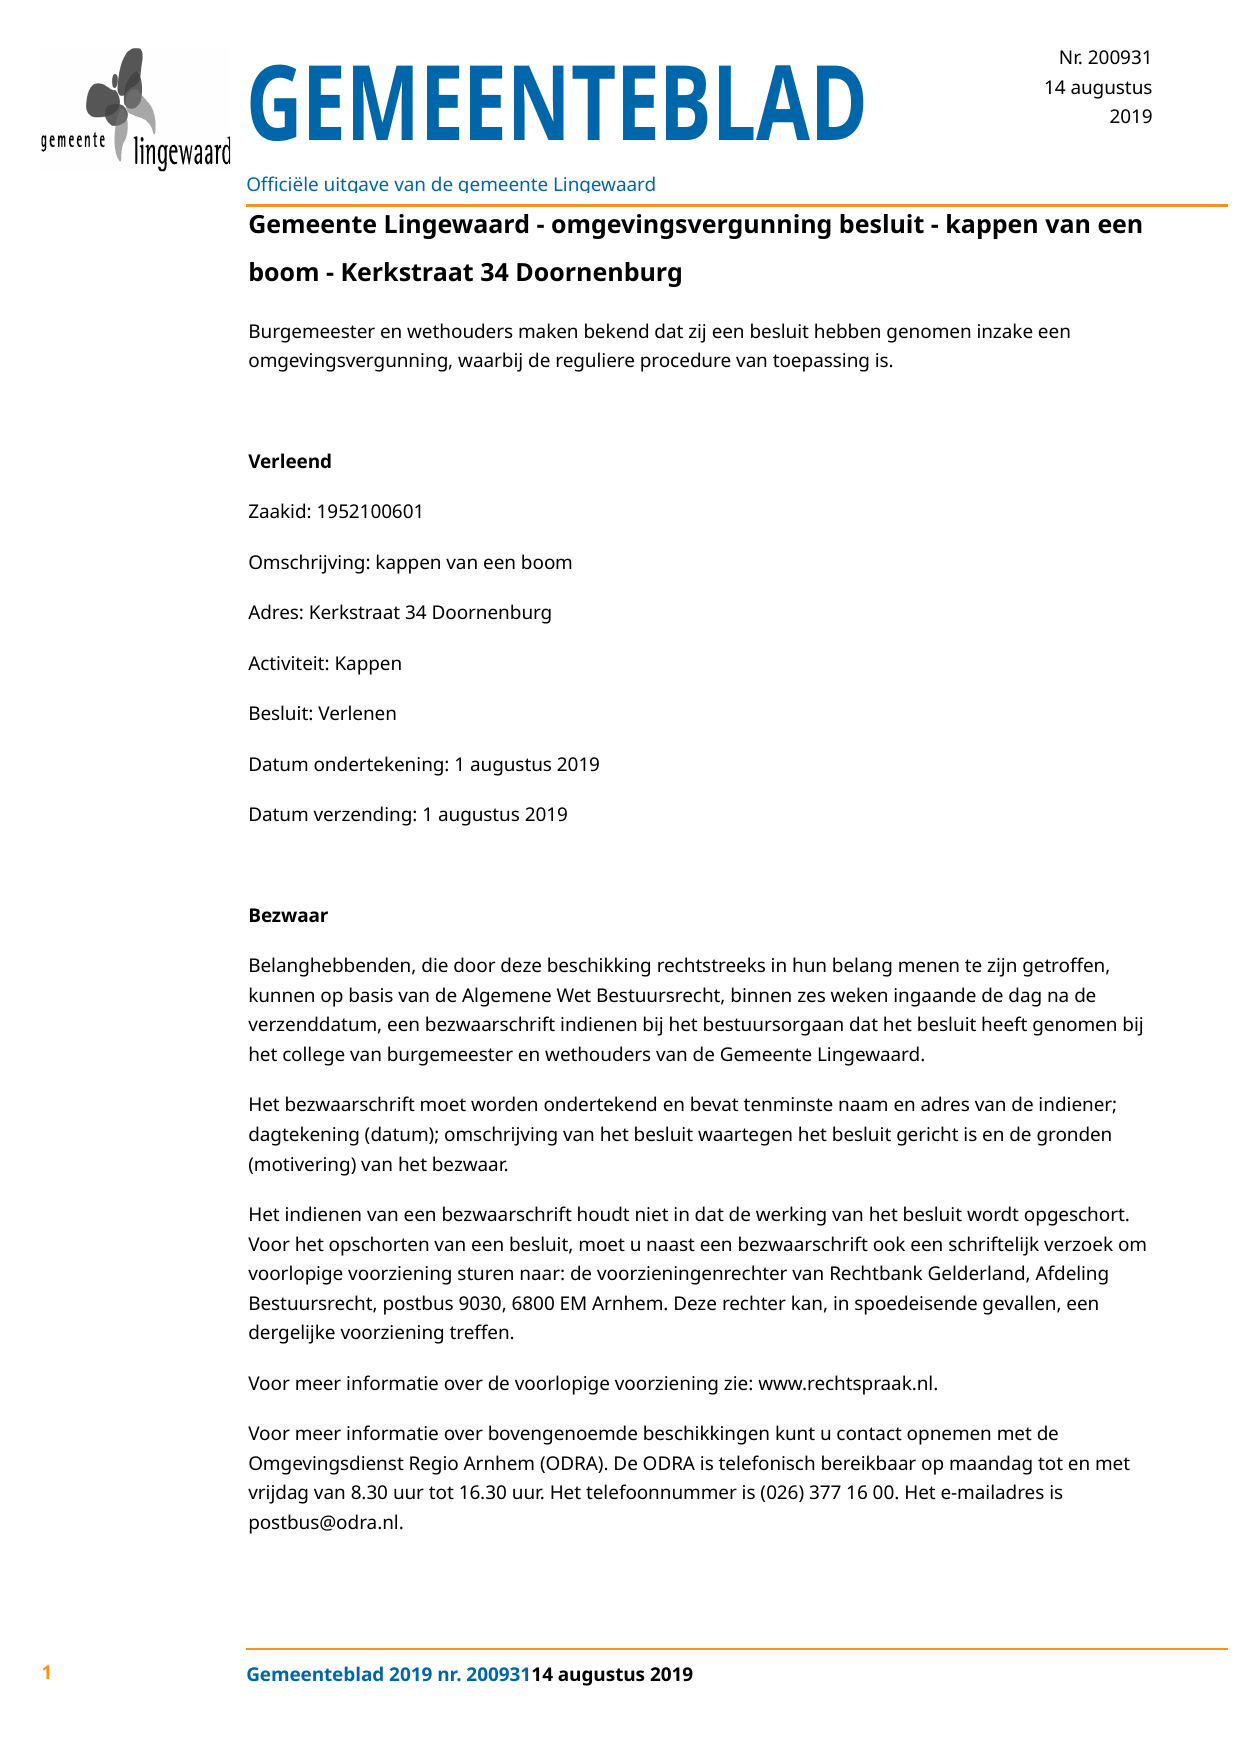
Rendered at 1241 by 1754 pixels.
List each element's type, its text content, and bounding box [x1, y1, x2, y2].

text Verleend [248, 448, 1152, 474]
text Besluit: Verlenen [248, 700, 1152, 726]
text Omschrijving: kappen van een boom [248, 549, 1152, 575]
text Gemeente Lingewaard - omgevingsvergunning besluit - kappen van een boom - Kerkstraat 34 Doornenburg [248, 207, 1152, 288]
text Adres: Kerkstraat 34 Doornenburg [248, 599, 1152, 625]
text Voor meer informatie over de voorlopige voorziening zie: www.rechtspraak.nl. [248, 1370, 1152, 1396]
text Belanghebbenden, die door deze beschikking rechtstreeks in hun belang menen te zijn getroffen, kunnen op basis van de Algemene Wet Bestuursrecht, binnen zes weken ingaande de dag na de verzenddatum, een bezwaarschrift indienen bij het bestuursorgaan dat het besluit heeft genomen bij het college van burgemeester en wethouders van de Gemeente Lingewaard. [248, 952, 1152, 1067]
text Burgemeester en wethouders maken bekend dat zij een besluit hebben genomen inzake een omgevingsvergunning, waarbij de reguliere procedure van toepassing is. [248, 318, 1152, 373]
text Het bezwaarschrift moet worden ondertekend en bevat tenminste naam en adres van de indiener; dagtekening (datum); omschrijving van het besluit waartegen het besluit gericht is en de gronden (motivering) van het bezwaar. [248, 1092, 1152, 1177]
text Activiteit: Kappen [248, 650, 1152, 676]
text Datum ondertekening: 1 augustus 2019 [248, 751, 1152, 777]
text Zaakid: 1952100601 [248, 499, 1152, 524]
text Het indienen van een bezwaarschrift houdt niet in dat de werking van het besluit wordt opgeschort. Voor het opschorten van een besluit, moet u naast een bezwaarschrift ook een schriftelijk verzoek om voorlopige voorziening sturen naar: de voorzieningenrechter van Rechtbank Gelderland, Afdeling Bestuursrecht, postbus 9030, 6800 EM Arnhem. Deze rechter kan, in spoedeisende gevallen, een dergelijke voorziening treffen. [248, 1201, 1152, 1345]
picture [41, 47, 231, 172]
text Voor meer informatie over bovengenoemde beschikkingen kunt u contact opnemen met de Omgevingsdienst Regio Arnhem (ODRA). De ODRA is telefonisch bereikbaar op maandag tot en met vrijdag van 8.30 uur tot 16.30 uur. Het telefoonnummer is (026) 377 16 00. Het e-mailadres is postbus@odra.nl. [248, 1420, 1152, 1535]
text Datum verzending: 1 augustus 2019 [248, 801, 1152, 827]
text Bezwaar [248, 902, 1152, 928]
